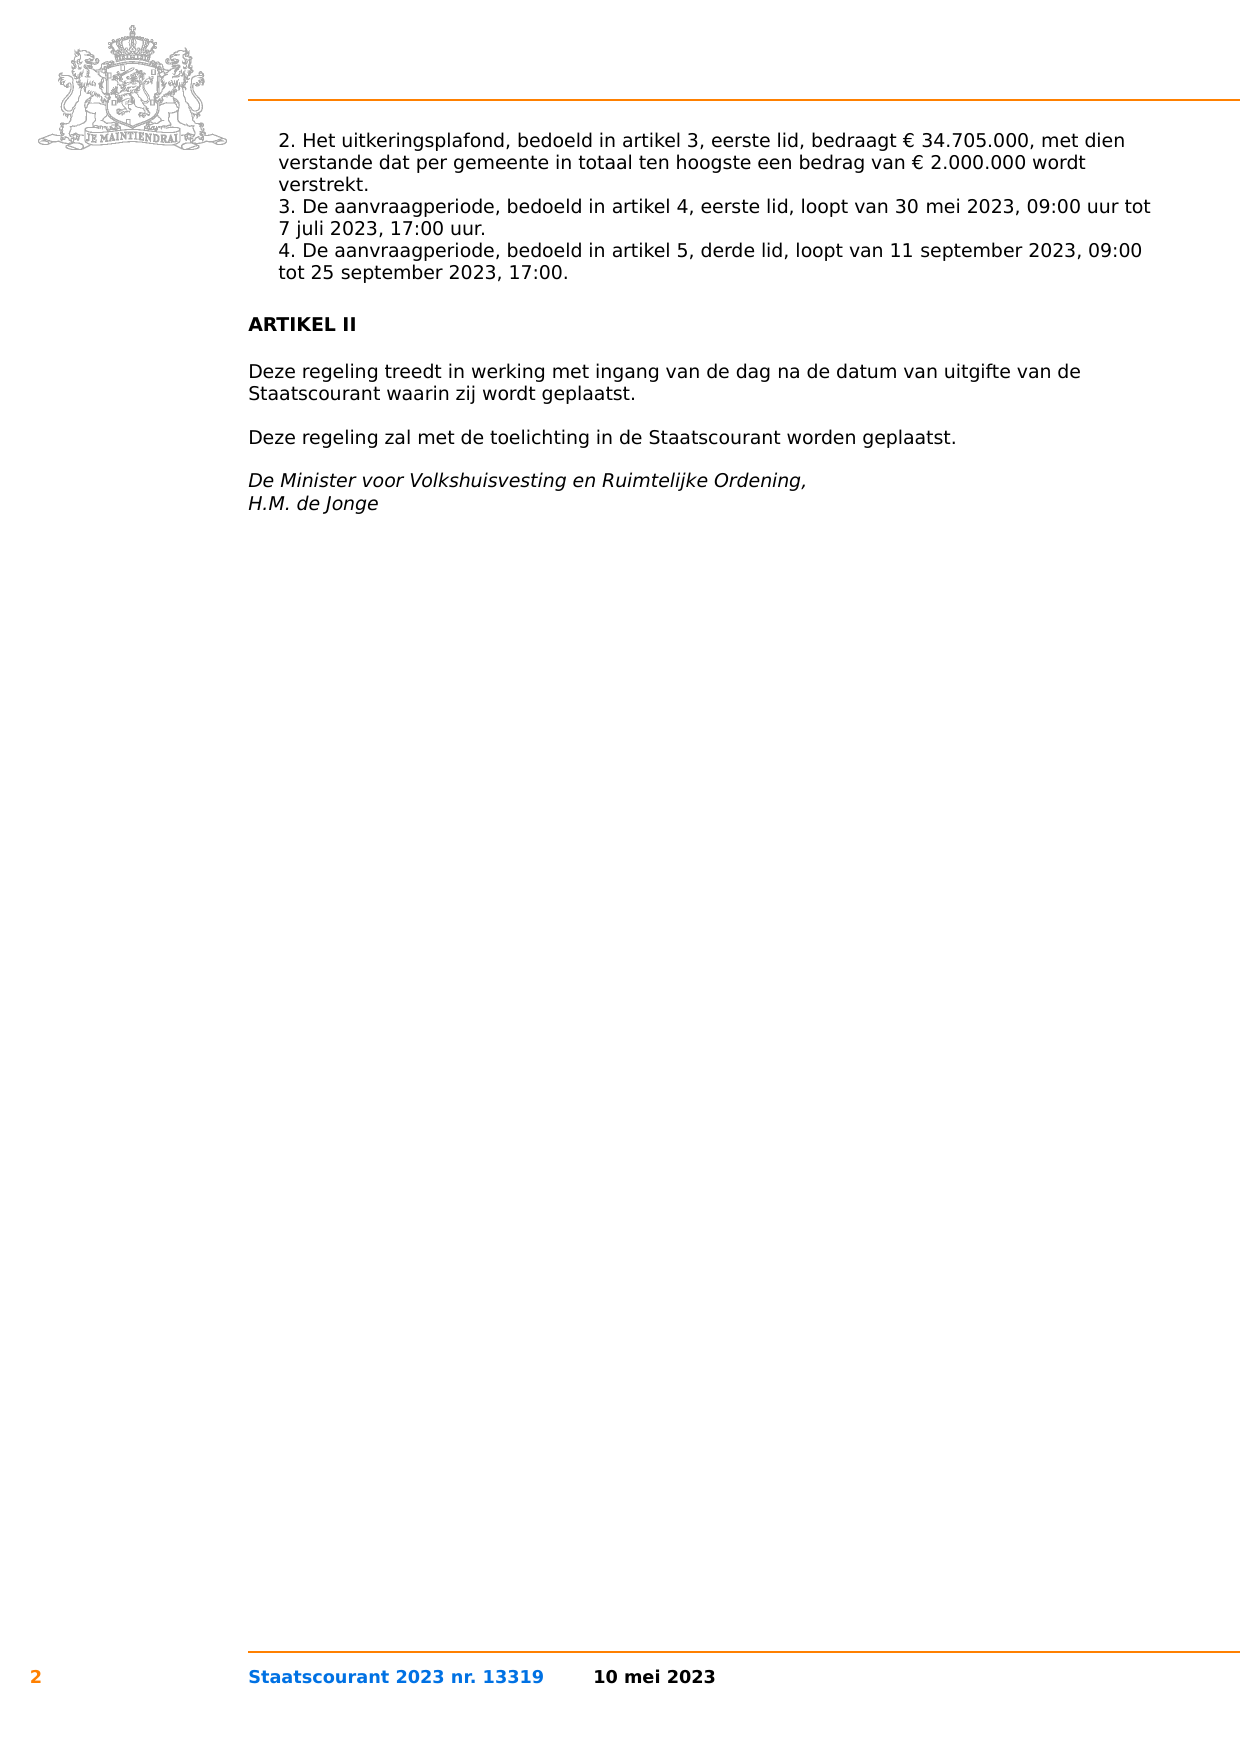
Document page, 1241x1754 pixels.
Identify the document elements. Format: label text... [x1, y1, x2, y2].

text Deze regeling treedt in werking met ingang van de dag na de datum van uitgifte van de Staatscourant waarin zij wordt geplaatst. [248, 361, 1163, 405]
picture [38, 25, 227, 150]
text 2. Het uitkeringsplafond, bedoeld in artikel 3, eerste lid, bedraagt € 34.705.000, met dien verstande dat per gemeente in totaal ten hoogste een bedrag van € 2.000.000 wordt verstrekt. [278, 130, 1163, 196]
text 4. De aanvraagperiode, bedoeld in artikel 5, derde lid, loopt van 11 september 2023, 09:00 tot 25 september 2023, 17:00. [278, 240, 1163, 284]
text 3. De aanvraagperiode, bedoeld in artikel 4, eerste lid, loopt van 30 mei 2023, 09:00 uur tot 7 juli 2023, 17:00 uur. [278, 196, 1163, 240]
text Deze regeling zal met de toelichting in de Staatscourant worden geplaatst. [248, 427, 1163, 448]
text De Minister voor Volkshuisvesting en Ruimtelijke Ordening, H.M. de Jonge [248, 470, 1163, 514]
subtitle ARTIKEL II [248, 314, 1163, 336]
